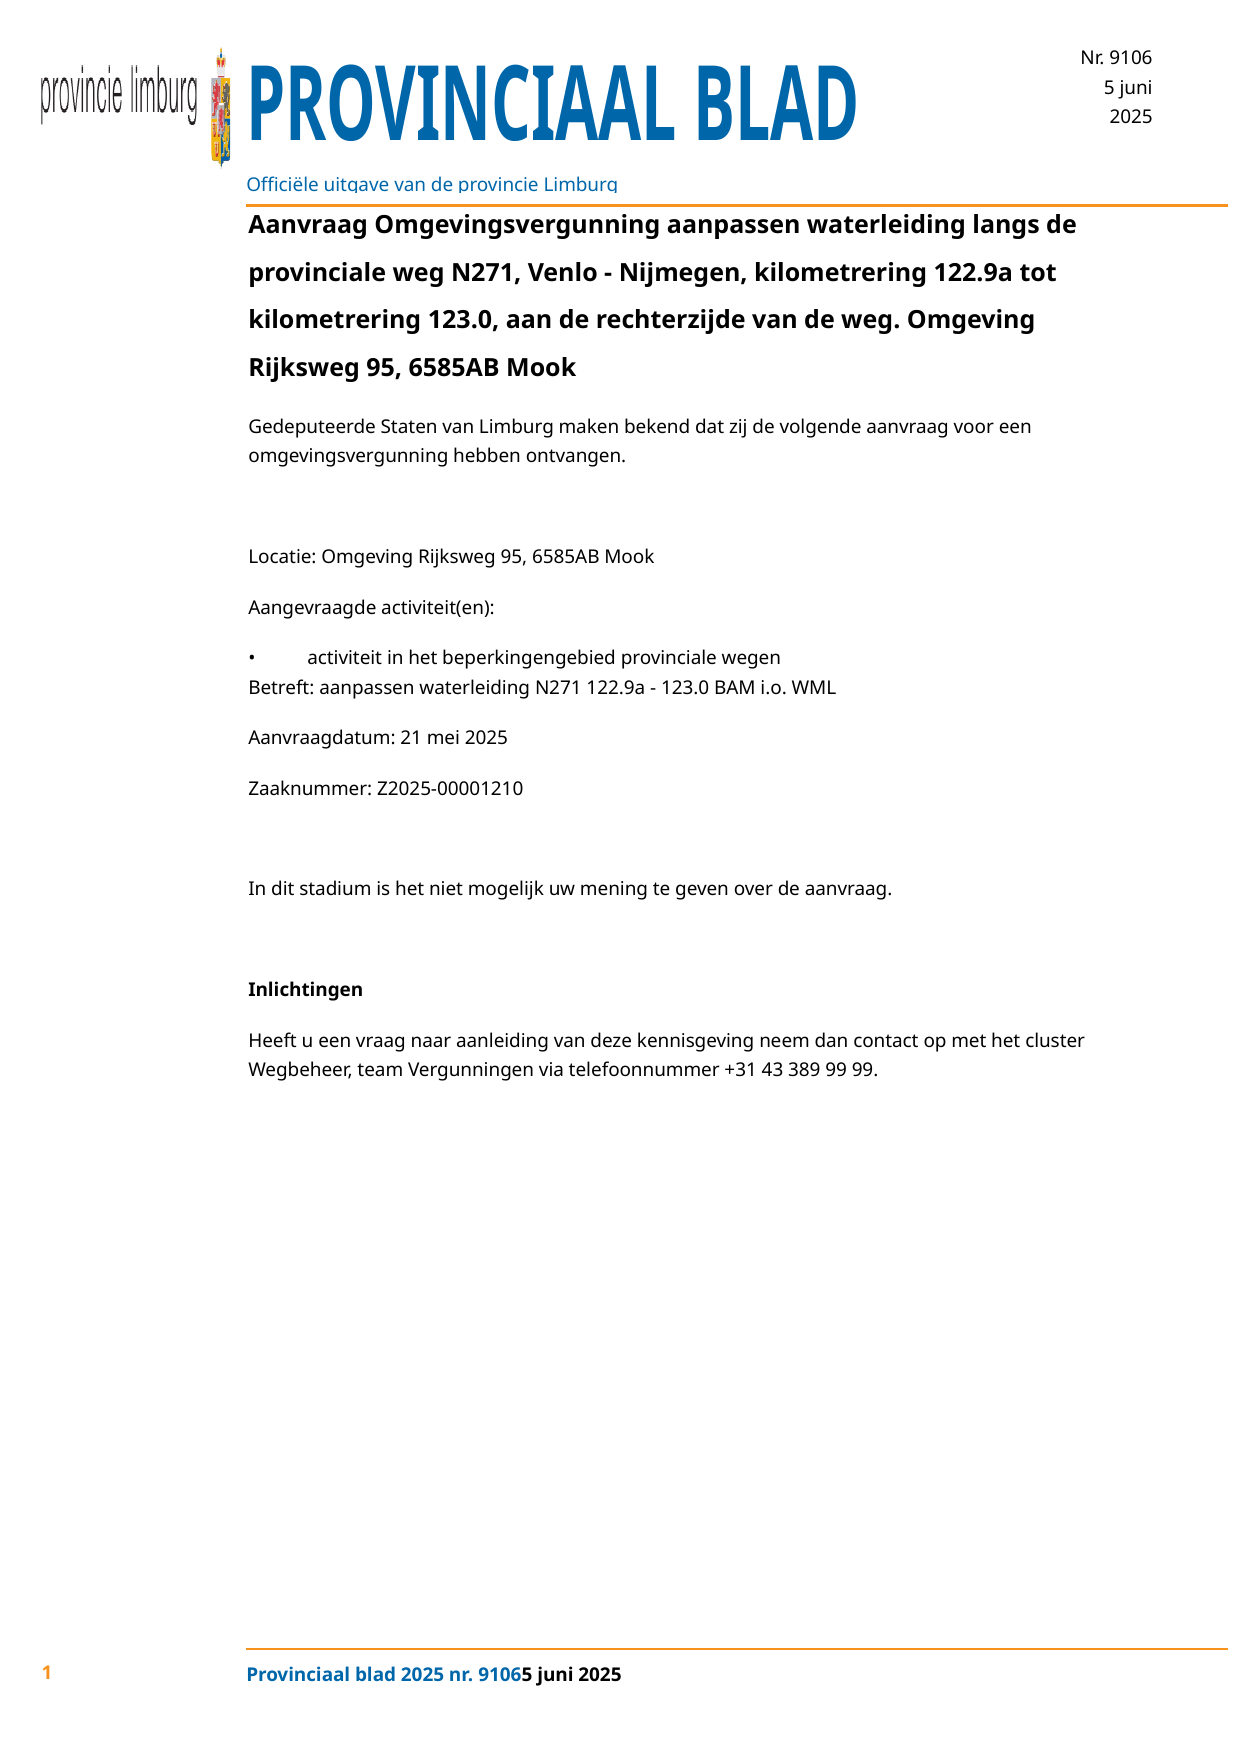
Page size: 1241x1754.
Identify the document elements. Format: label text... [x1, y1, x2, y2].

text Aanvraagdatum: 21 mei 2025 [248, 724, 1152, 750]
picture [41, 47, 231, 172]
text Locatie: Omgeving Rijksweg 95, 6585AB Mook [248, 543, 1152, 569]
text Betreft: aanpassen waterleiding N271 122.9a - 123.0 BAM i.o. WML [248, 674, 1152, 700]
text Inlichtingen [248, 976, 1152, 1002]
text Gedeputeerde Staten van Limburg maken bekend dat zij de volgende aanvraag voor een omgevingsvergunning hebben ontvangen. [248, 413, 1152, 468]
text Aanvraag Omgevingsvergunning aanpassen waterleiding langs de provinciale weg N271, Venlo - Nijmegen, kilometrering 122.9a tot kilometrering 123.0, aan de rechterzijde van de weg. Omgeving Rijksweg 95, 6585AB Mook [248, 207, 1152, 384]
text Zaaknummer: Z2025-00001210 [248, 775, 1152, 801]
text Heeft u een vraag naar aanleiding van deze kennisgeving neem dan contact op met het cluster Wegbeheer, team Vergunningen via telefoonnummer +31 43 389 99 99. [248, 1027, 1152, 1082]
list activiteit in het beperkingengebied provinciale wegen [248, 644, 1152, 670]
text Aangevraagde activiteit(en): [248, 594, 1152, 620]
text In dit stadium is het niet mogelijk uw mening te geven over de aanvraag. [248, 876, 1152, 901]
